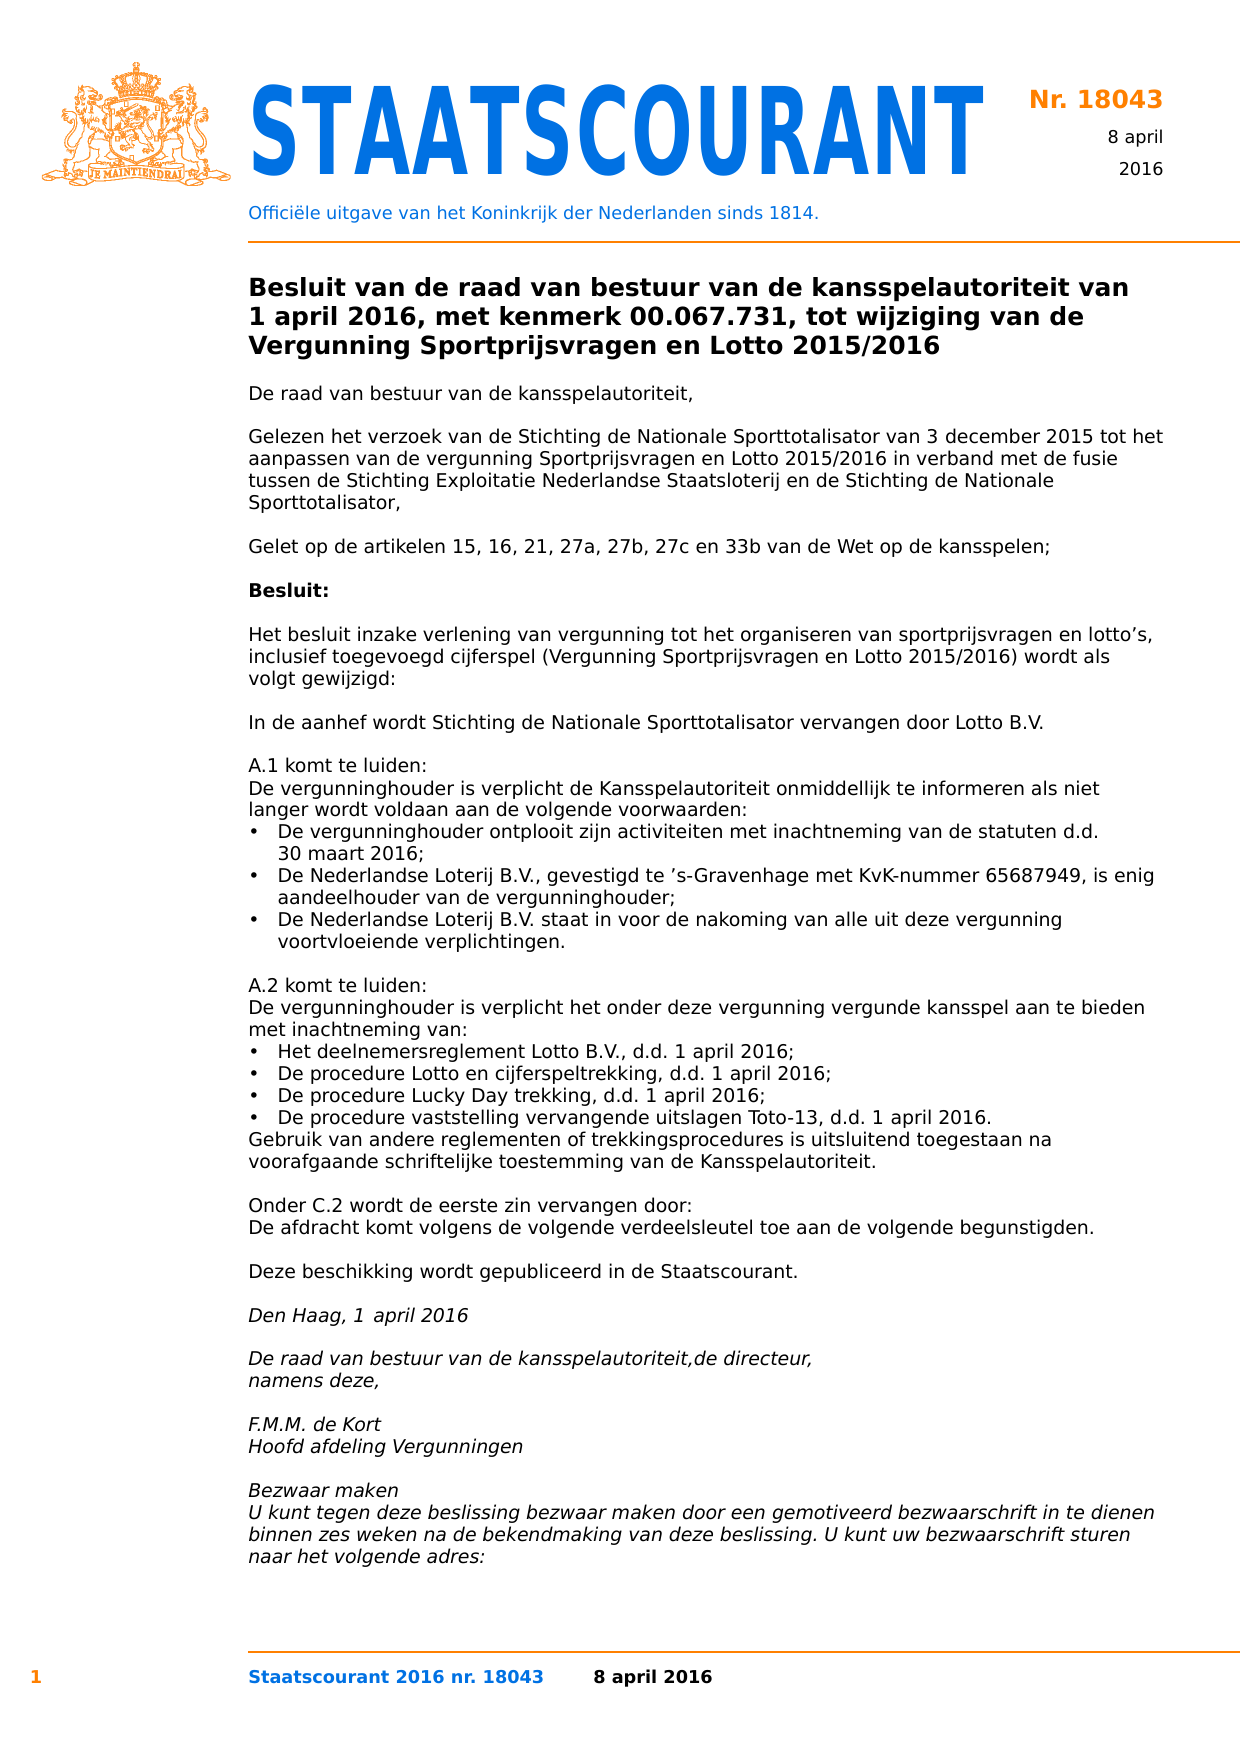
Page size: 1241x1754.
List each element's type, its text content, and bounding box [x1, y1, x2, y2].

text • De vergunninghouder ontplooit zijn activiteiten met inachtneming van de statuten d.d. 30 maart 2016; [248, 821, 1163, 865]
text Deze beschikking wordt gepubliceerd in de Staatscourant. [248, 1261, 1163, 1283]
text Den Haag, 1 april 2016 [248, 1304, 1163, 1326]
text A.1 komt te luiden: [248, 755, 1163, 777]
text • De procedure Lotto en cijferspeltrekking, d.d. 1 april 2016; [248, 1063, 1163, 1085]
text De raad van bestuur van de kansspelautoriteit,de directeur, namens deze, F.M.M. de Kort Hoofd afdeling Vergunningen [248, 1348, 1163, 1458]
table_header [25, 62, 248, 241]
text • Het deelnemersreglement Lotto B.V., d.d. 1 april 2016; [248, 1041, 1163, 1063]
table_header STAATSCOURANT [248, 62, 998, 203]
table_cell 8 april [998, 121, 1240, 153]
text Gebruik van andere reglementen of trekkingsprocedures is uitsluitend toegestaan na voorafgaande schriftelijke toestemming van de Kansspelautoriteit. [248, 1129, 1163, 1173]
text In de aanhef wordt Stichting de Nationale Sporttotalisator vervangen door Lotto B.V. [248, 712, 1163, 733]
text De vergunninghouder is verplicht de Kansspelautoriteit onmiddellijk te informeren als niet langer wordt voldaan aan de volgende voorwaarden: [248, 777, 1163, 821]
text De vergunninghouder is verplicht het onder deze vergunning vergunde kansspel aan te bieden met inachtneming van: [248, 997, 1163, 1041]
table_cell 2016 [998, 153, 1240, 203]
text • De procedure vaststelling vervangende uitslagen Toto-13, d.d. 1 april 2016. [248, 1107, 1163, 1129]
text Gelet op de artikelen 15, 16, 21, 27a, 27b, 27c en 33b van de Wet op de kansspelen; [248, 536, 1163, 558]
text Het besluit inzake verlening van vergunning tot het organiseren van sportprijsvragen en lotto’s, inclusief toegevoegd cijferspel (Vergunning Sportprijsvragen en Lotto 2015/2016) wordt als volgt gewijzigd: [248, 624, 1163, 690]
text Onder C.2 wordt de eerste zin vervangen door: [248, 1195, 1163, 1217]
text • De Nederlandse Loterij B.V., gevestigd te ’s-Gravenhage met KvK-nummer 65687949, is enig aandeelhouder van de vergunninghouder; [248, 865, 1163, 909]
subtitle Besluit van de raad van bestuur van de kansspelautoriteit van 1 april 2016, met kenmerk 00.067.731, tot wijziging van de Vergunning Sportprijsvragen en Lotto 2015/2016 [248, 273, 1163, 361]
text • De procedure Lucky Day trekking, d.d. 1 april 2016; [248, 1085, 1163, 1107]
table_cell Officiële uitgave van het Koninkrijk der Nederlanden sinds 1814. [248, 203, 1240, 241]
text Besluit: [248, 580, 1163, 602]
text Gelezen het verzoek van de Stichting de Nationale Sporttotalisator van 3 december 2015 tot het aanpassen van de vergunning Sportprijsvragen en Lotto 2015/2016 in verband met de fusie tussen de Stichting Exploitatie Nederlandse Staatsloterij en de Stichting de Nationale Sporttotalisator, [248, 426, 1163, 514]
picture [41, 62, 231, 186]
text De raad van bestuur van de kansspelautoriteit, [248, 382, 1163, 404]
text A.2 komt te luiden: [248, 975, 1163, 997]
text De afdracht komt volgens de volgende verdeelsleutel toe aan de volgende begunstigden. [248, 1217, 1163, 1239]
table_header Nr. 18043 [998, 62, 1240, 121]
text U kunt tegen deze beslissing bezwaar maken door een gemotiveerd bezwaarschrift in te dienen binnen zes weken na de bekendmaking van deze beslissing. U kunt uw bezwaarschrift sturen naar het volgende adres: [248, 1502, 1163, 1568]
text Bezwaar maken [248, 1480, 1163, 1502]
text • De Nederlandse Loterij B.V. staat in voor de nakoming van alle uit deze vergunning voortvloeiende verplichtingen. [248, 909, 1163, 953]
